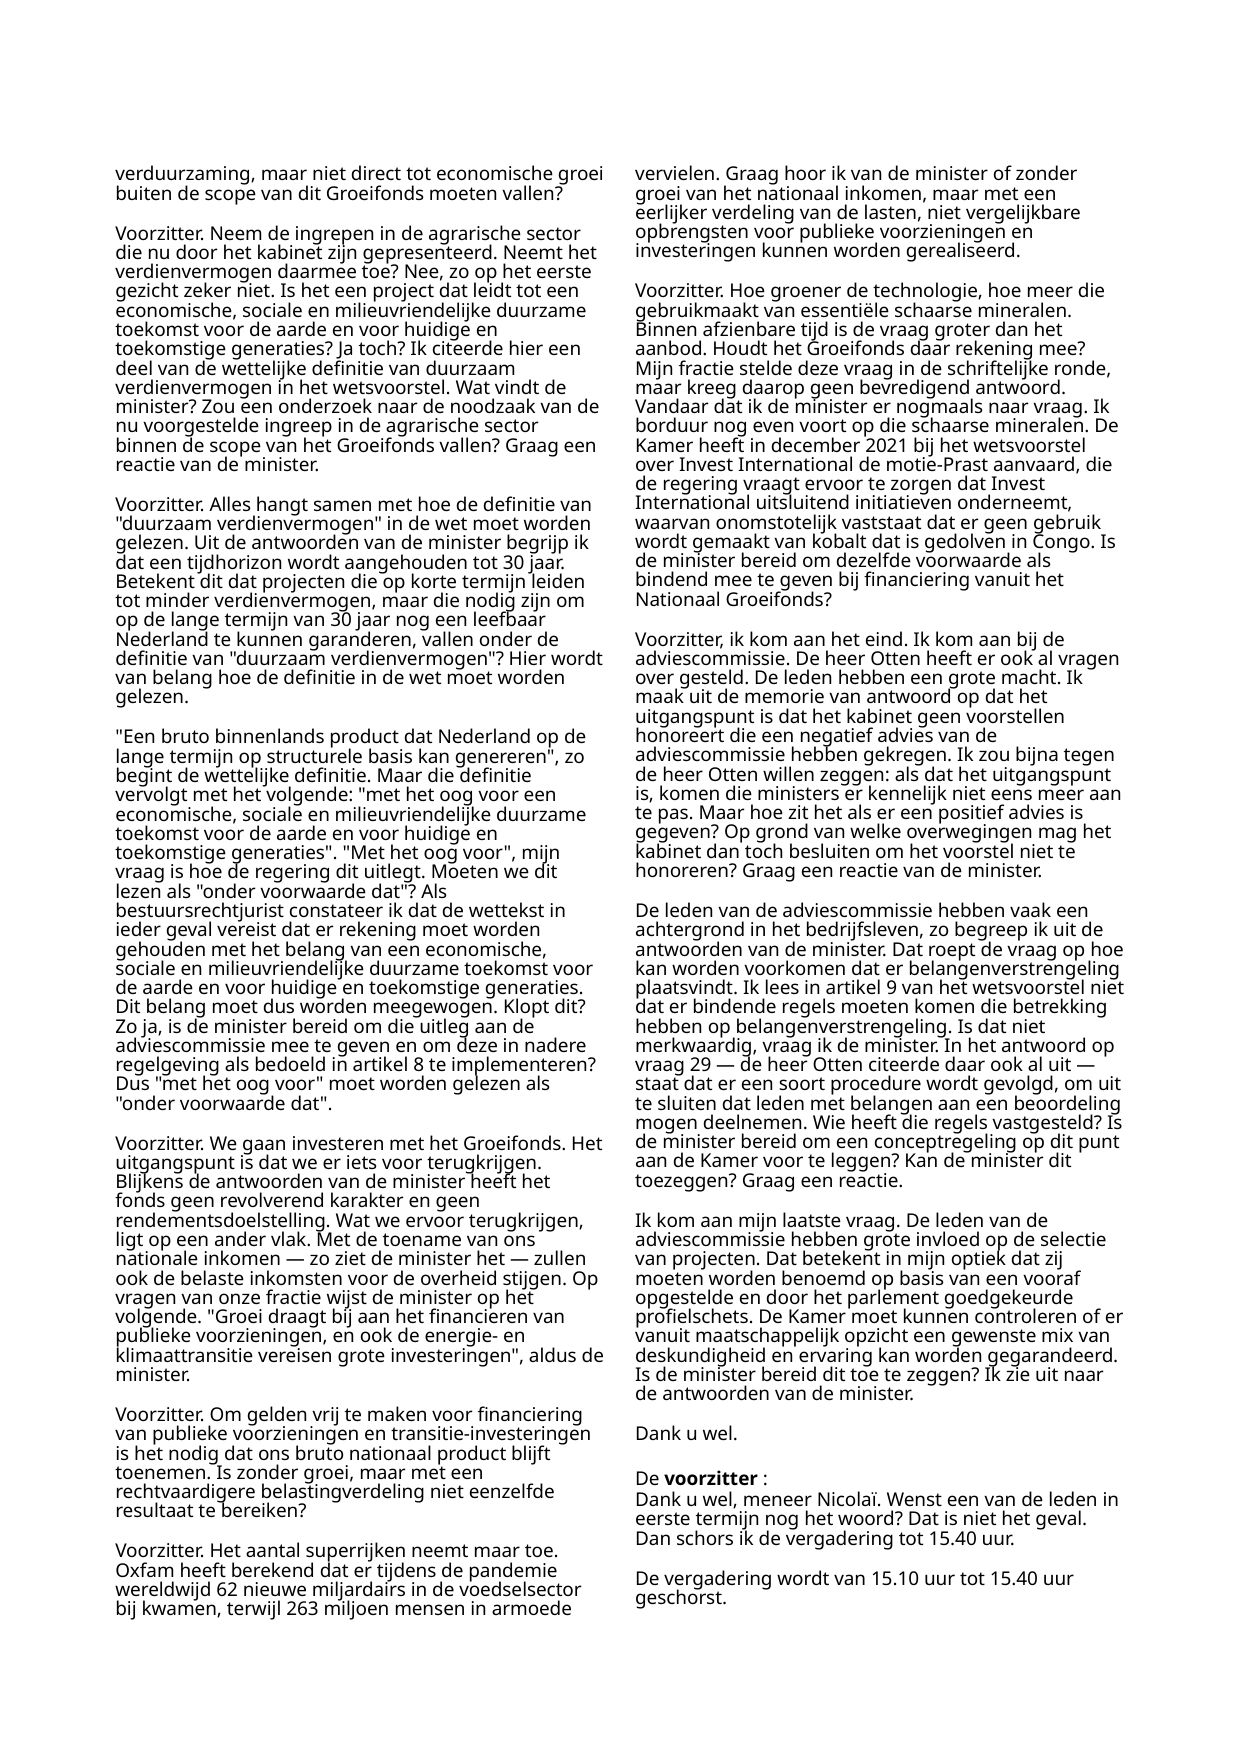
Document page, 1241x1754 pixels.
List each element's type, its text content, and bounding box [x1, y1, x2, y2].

text Dank u wel. [635, 1425, 1125, 1444]
text "Een bruto binnenlands product dat Nederland op de lange termijn op structurele basis kan genereren", zo begint de wettelijke definitie. Maar die definitie vervolgt met het volgende: "met het oog voor een economische, sociale en milieuvriendelijke duurzame toekomst voor de aarde en voor huidige en toekomstige generaties". "Met het oog voor", mijn vraag is hoe de regering dit uitlegt. Moeten we dit lezen als "onder voorwaarde dat"? Als bestuursrechtjurist constateer ik dat de wettekst in ieder geval vereist dat er rekening moet worden gehouden met het belang van een economische, sociale en milieuvriendelijke duurzame toekomst voor de aarde en voor huidige en toekomstige generaties. Dit belang moet dus worden meegewogen. Klopt dit? Zo ja, is de minister bereid om die uitleg aan de adviescommissie mee te geven en om deze in nadere regelgeving als bedoeld in artikel 8 te implementeren? Dus "met het oog voor" moet worden gelezen als "onder voorwaarde dat". [115, 728, 605, 1114]
text De leden van de adviescommissie hebben vaak een achtergrond in het bedrijfsleven, zo begreep ik uit de antwoorden van de minister. Dat roept de vraag op hoe kan worden voorkomen dat er belangenverstrengeling plaatsvindt. Ik lees in artikel 9 van het wetsvoorstel niet dat er bindende regels moeten komen die betrekking hebben op belangenverstrengeling. Is dat niet merkwaardig, vraag ik de minister. In het antwoord op vraag 29 — de heer Otten citeerde daar ook al uit — staat dat er een soort procedure wordt gevolgd, om uit te sluiten dat leden met belangen aan een beoordeling mogen deelnemen. Wie heeft die regels vastgesteld? Is de minister bereid om een conceptregeling op dit punt aan de Kamer voor te leggen? Kan de minister dit toezeggen? Graag een reactie. [635, 902, 1125, 1191]
text verduurzaming, maar niet direct tot economische groei buiten de scope van dit Groeifonds moeten vallen? [115, 165, 605, 204]
text Voorzitter. Hoe groener de technologie, hoe meer die gebruikmaakt van essentiële schaarse mineralen. Binnen afzienbare tijd is de vraag groter dan het aanbod. Houdt het Groeifonds daar rekening mee? Mijn fractie stelde deze vraag in de schriftelijke ronde, maar kreeg daarop geen bevredigend antwoord. Vandaar dat ik de minister er nogmaals naar vraag. Ik borduur nog even voort op die schaarse mineralen. De Kamer heeft in december 2021 bij het wetsvoorstel over Invest International de motie-Prast aanvaard, die de regering vraagt ervoor te zorgen dat Invest International uitsluitend initiatieven onderneemt, waarvan onomstotelijk vaststaat dat er geen gebruik wordt gemaakt van kobalt dat is gedolven in Congo. Is de minister bereid om dezelfde voorwaarde als bindend mee te geven bij financiering vanuit het Nationaal Groeifonds? [635, 282, 1125, 610]
text Voorzitter, ik kom aan het eind. Ik kom aan bij de adviescommissie. De heer Otten heeft er ook al vragen over gesteld. De leden hebben een grote macht. Ik maak uit de memorie van antwoord op dat het uitgangspunt is dat het kabinet geen voorstellen honoreert die een negatief advies van de adviescommissie hebben gekregen. Ik zou bijna tegen de heer Otten willen zeggen: als dat het uitgangspunt is, komen die ministers er kennelijk niet eens meer aan te pas. Maar hoe zit het als er een positief advies is gegeven? Op grond van welke overwegingen mag het kabinet dan toch besluiten om het voorstel niet te honoreren? Graag een reactie van de minister. [635, 631, 1125, 881]
text Voorzitter. Het aantal superrijken neemt maar toe. Oxfam heeft berekend dat er tijdens de pandemie wereldwijd 62 nieuwe miljardairs in de voedselsector bij kwamen, terwijl 263 miljoen mensen in armoede [115, 1542, 605, 1619]
text Voorzitter. Alles hangt samen met hoe de definitie van "duurzaam verdienvermogen" in de wet moet worden gelezen. Uit de antwoorden van de minister begrijp ik dat een tijdhorizon wordt aangehouden tot 30 jaar. Betekent dit dat projecten die op korte termijn leiden tot minder verdienvermogen, maar die nodig zijn om op de lange termijn van 30 jaar nog een leefbaar Nederland te kunnen garanderen, vallen onder de definitie van "duurzaam verdienvermogen"? Hier wordt van belang hoe de definitie in de wet moet worden gelezen. [115, 496, 605, 708]
text Voorzitter. We gaan investeren met het Groeifonds. Het uitgangspunt is dat we er iets voor terugkrijgen. Blijkens de antwoorden van de minister heeft het fonds geen revolverend karakter en geen rendementsdoelstelling. Wat we ervoor terugkrijgen, ligt op een ander vlak. Met de toename van ons nationale inkomen — zo ziet de minister het — zullen ook de belaste inkomsten voor de overheid stijgen. Op vragen van onze fractie wijst de minister op het volgende. "Groei draagt bij aan het financieren van publieke voorzieningen, en ook de energie- en klimaattransitie vereisen grote investeringen", aldus de minister. [115, 1135, 605, 1385]
text De voorzitter : [635, 1465, 1125, 1491]
text vervielen. Graag hoor ik van de minister of zonder groei van het nationaal inkomen, maar met een eerlijker verdeling van de lasten, niet vergelijkbare opbrengsten voor publieke voorzieningen en investeringen kunnen worden gerealiseerd. [635, 165, 1125, 262]
text Dank u wel, meneer Nicolaï. Wenst een van de leden in eerste termijn nog het woord? Dat is niet het geval. Dan schors ik de vergadering tot 15.40 uur. [635, 1491, 1125, 1549]
text Ik kom aan mijn laatste vraag. De leden van de adviescommissie hebben grote invloed op de selectie van projecten. Dat betekent in mijn optiek dat zij moeten worden benoemd op basis van een vooraf opgestelde en door het parlement goedgekeurde profielschets. De Kamer moet kunnen controleren of er vanuit maatschappelijk opzicht een gewenste mix van deskundigheid en ervaring kan worden gegarandeerd. Is de minister bereid dit toe te zeggen? Ik zie uit naar de antwoorden van de minister. [635, 1212, 1125, 1404]
text Voorzitter. Om gelden vrij te maken voor financiering van publieke voorzieningen en transitie-investeringen is het nodig dat ons bruto nationaal product blijft toenemen. Is zonder groei, maar met een rechtvaardigere belastingverdeling niet eenzelfde resultaat te bereiken? [115, 1406, 605, 1522]
text De vergadering wordt van 15.10 uur tot 15.40 uur geschorst. [635, 1570, 1125, 1608]
text Voorzitter. Neem de ingrepen in de agrarische sector die nu door het kabinet zijn gepresenteerd. Neemt het verdienvermogen daarmee toe? Nee, zo op het eerste gezicht zeker niet. Is het een project dat leidt tot een economische, sociale en milieuvriendelijke duurzame toekomst voor de aarde en voor huidige en toekomstige generaties? Ja toch? Ik citeerde hier een deel van de wettelijke definitie van duurzaam verdienvermogen in het wetsvoorstel. Wat vindt de minister? Zou een onderzoek naar de noodzaak van de nu voorgestelde ingreep in de agrarische sector binnen de scope van het Groeifonds vallen? Graag een reactie van de minister. [115, 224, 605, 475]
